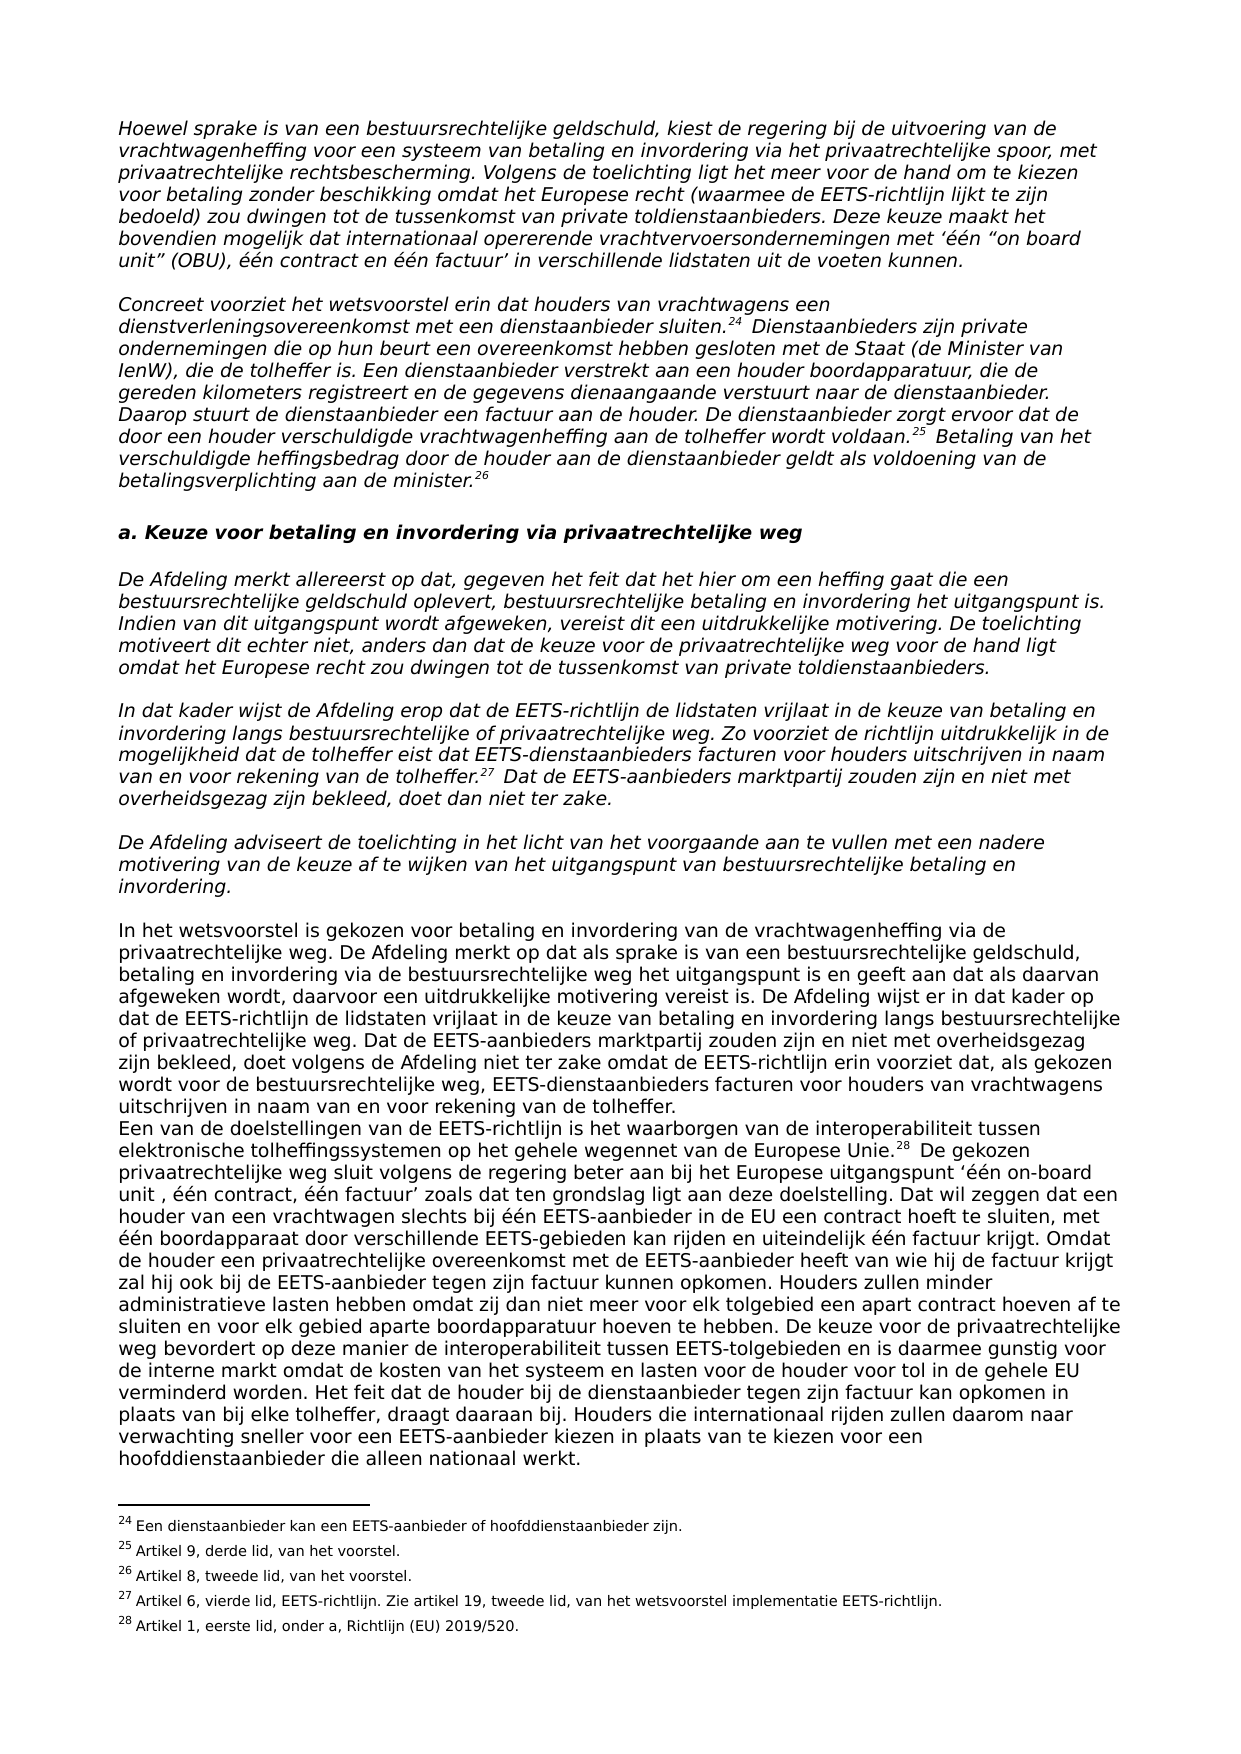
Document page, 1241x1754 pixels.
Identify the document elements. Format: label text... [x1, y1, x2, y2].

subtitle a. Keuze voor betaling en invordering via privaatrechtelijke weg [118, 522, 1122, 544]
text Artikel 9, derde lid, van het voorstel. [118, 1539, 1122, 1561]
text Een dienstaanbieder kan een EETS-aanbieder of hoofddienstaanbieder zijn. [118, 1514, 1122, 1536]
text De Afdeling merkt allereerst op dat, gegeven het feit dat het hier om een heffing gaat die een bestuursrechtelijke geldschuld oplevert, bestuursrechtelijke betaling en invordering het uitgangspunt is. Indien van dit uitgangspunt wordt afgeweken, vereist dit een uitdrukkelijke motivering. De toelichting motiveert dit echter niet, anders dan dat de keuze voor de privaatrechtelijke weg voor de hand ligt omdat het Europese recht zou dwingen tot de tussenkomst van private toldienstaanbieders. [118, 569, 1122, 678]
text Artikel 8, tweede lid, van het voorstel. [118, 1564, 1122, 1586]
text Een van de doelstellingen van de EETS-richtlijn is het waarborgen van de interoperabiliteit tussen elektronische tolheffingssystemen op het gehele wegennet van de Europese Unie. De gekozen privaatrechtelijke weg sluit volgens de regering beter aan bij het Europese uitgangspunt ‘één on-board unit , één contract, één factuur’ zoals dat ten grondslag ligt aan deze doelstelling. Dat wil zeggen dat een houder van een vrachtwagen slechts bij één EETS-aanbieder in de EU een contract hoeft te sluiten, met één boordapparaat door verschillende EETS-gebieden kan rijden en uiteindelijk één factuur krijgt. Omdat de houder een privaatrechtelijke overeenkomst met de EETS-aanbieder heeft van wie hij de factuur krijgt zal hij ook bij de EETS-aanbieder tegen zijn factuur kunnen opkomen. Houders zullen minder administratieve lasten hebben omdat zij dan niet meer voor elk tolgebied een apart contract hoeven af te sluiten en voor elk gebied aparte boordapparatuur hoeven te hebben. De keuze voor de privaatrechtelijke weg bevordert op deze manier de interoperabiliteit tussen EETS-tolgebieden en is daarmee gunstig voor de interne markt omdat de kosten van het systeem en lasten voor de houder voor tol in de gehele EU verminderd worden. Het feit dat de houder bij de dienstaanbieder tegen zijn factuur kan opkomen in plaats van bij elke tolheffer, draagt daaraan bij. Houders die internationaal rijden zullen daarom naar verwachting sneller voor een EETS-aanbieder kiezen in plaats van te kiezen voor een hoofddienstaanbieder die alleen nationaal werkt. [118, 1118, 1122, 1469]
text De Afdeling adviseert de toelichting in het licht van het voorgaande aan te vullen met een nadere motivering van de keuze af te wijken van het uitgangspunt van bestuursrechtelijke betaling en invordering. [118, 832, 1122, 898]
text Concreet voorziet het wetsvoorstel erin dat houders van vrachtwagens een dienstverleningsovereenkomst met een dienstaanbieder sluiten. Dienstaanbieders zijn private ondernemingen die op hun beurt een overeenkomst hebben gesloten met de Staat (de Minister van IenW), die de tolheffer is. Een dienstaanbieder verstrekt aan een houder boordapparatuur, die de gereden kilometers registreert en de gegevens dienaangaande verstuurt naar de dienstaanbieder. Daarop stuurt de dienstaanbieder een factuur aan de houder. De dienstaanbieder zorgt ervoor dat de door een houder verschuldigde vrachtwagenheffing aan de tolheffer wordt voldaan. Betaling van het verschuldigde heffingsbedrag door de houder aan de dienstaanbieder geldt als voldoening van de betalingsverplichting aan de minister. [118, 294, 1122, 492]
text Artikel 1, eerste lid, onder a, Richtlijn (EU) 2019/520. [118, 1614, 1122, 1636]
text Hoewel sprake is van een bestuursrechtelijke geldschuld, kiest de regering bij de uitvoering van de vrachtwagenheffing voor een systeem van betaling en invordering via het privaatrechtelijke spoor, met privaatrechtelijke rechtsbescherming. Volgens de toelichting ligt het meer voor de hand om te kiezen voor betaling zonder beschikking omdat het Europese recht (waarmee de EETS-richtlijn lijkt te zijn bedoeld) zou dwingen tot de tussenkomst van private toldienstaanbieders. Deze keuze maakt het bovendien mogelijk dat internationaal opererende vrachtvervoersondernemingen met ‘één “on board unit” (OBU), één contract en één factuur’ in verschillende lidstaten uit de voeten kunnen. [118, 118, 1122, 272]
text In het wetsvoorstel is gekozen voor betaling en invordering van de vrachtwagenheffing via de privaatrechtelijke weg. De Afdeling merkt op dat als sprake is van een bestuursrechtelijke geldschuld, betaling en invordering via de bestuursrechtelijke weg het uitgangspunt is en geeft aan dat als daarvan afgeweken wordt, daarvoor een uitdrukkelijke motivering vereist is. De Afdeling wijst er in dat kader op dat de EETS-richtlijn de lidstaten vrijlaat in de keuze van betaling en invordering langs bestuursrechtelijke of privaatrechtelijke weg. Dat de EETS-aanbieders marktpartij zouden zijn en niet met overheidsgezag zijn bekleed, doet volgens de Afdeling niet ter zake omdat de EETS-richtlijn erin voorziet dat, als gekozen wordt voor de bestuursrechtelijke weg, EETS-dienstaanbieders facturen voor houders van vrachtwagens uitschrijven in naam van en voor rekening van de tolheffer. [118, 920, 1122, 1118]
text Artikel 6, vierde lid, EETS-richtlijn. Zie artikel 19, tweede lid, van het wetsvoorstel implementatie EETS-richtlijn. [118, 1589, 1122, 1611]
text In dat kader wijst de Afdeling erop dat de EETS-richtlijn de lidstaten vrijlaat in de keuze van betaling en invordering langs bestuursrechtelijke of privaatrechtelijke weg. Zo voorziet de richtlijn uitdrukkelijk in de mogelijkheid dat de tolheffer eist dat EETS-dienstaanbieders facturen voor houders uitschrijven in naam van en voor rekening van de tolheffer. Dat de EETS-aanbieders marktpartij zouden zijn en niet met overheidsgezag zijn bekleed, doet dan niet ter zake. [118, 700, 1122, 810]
